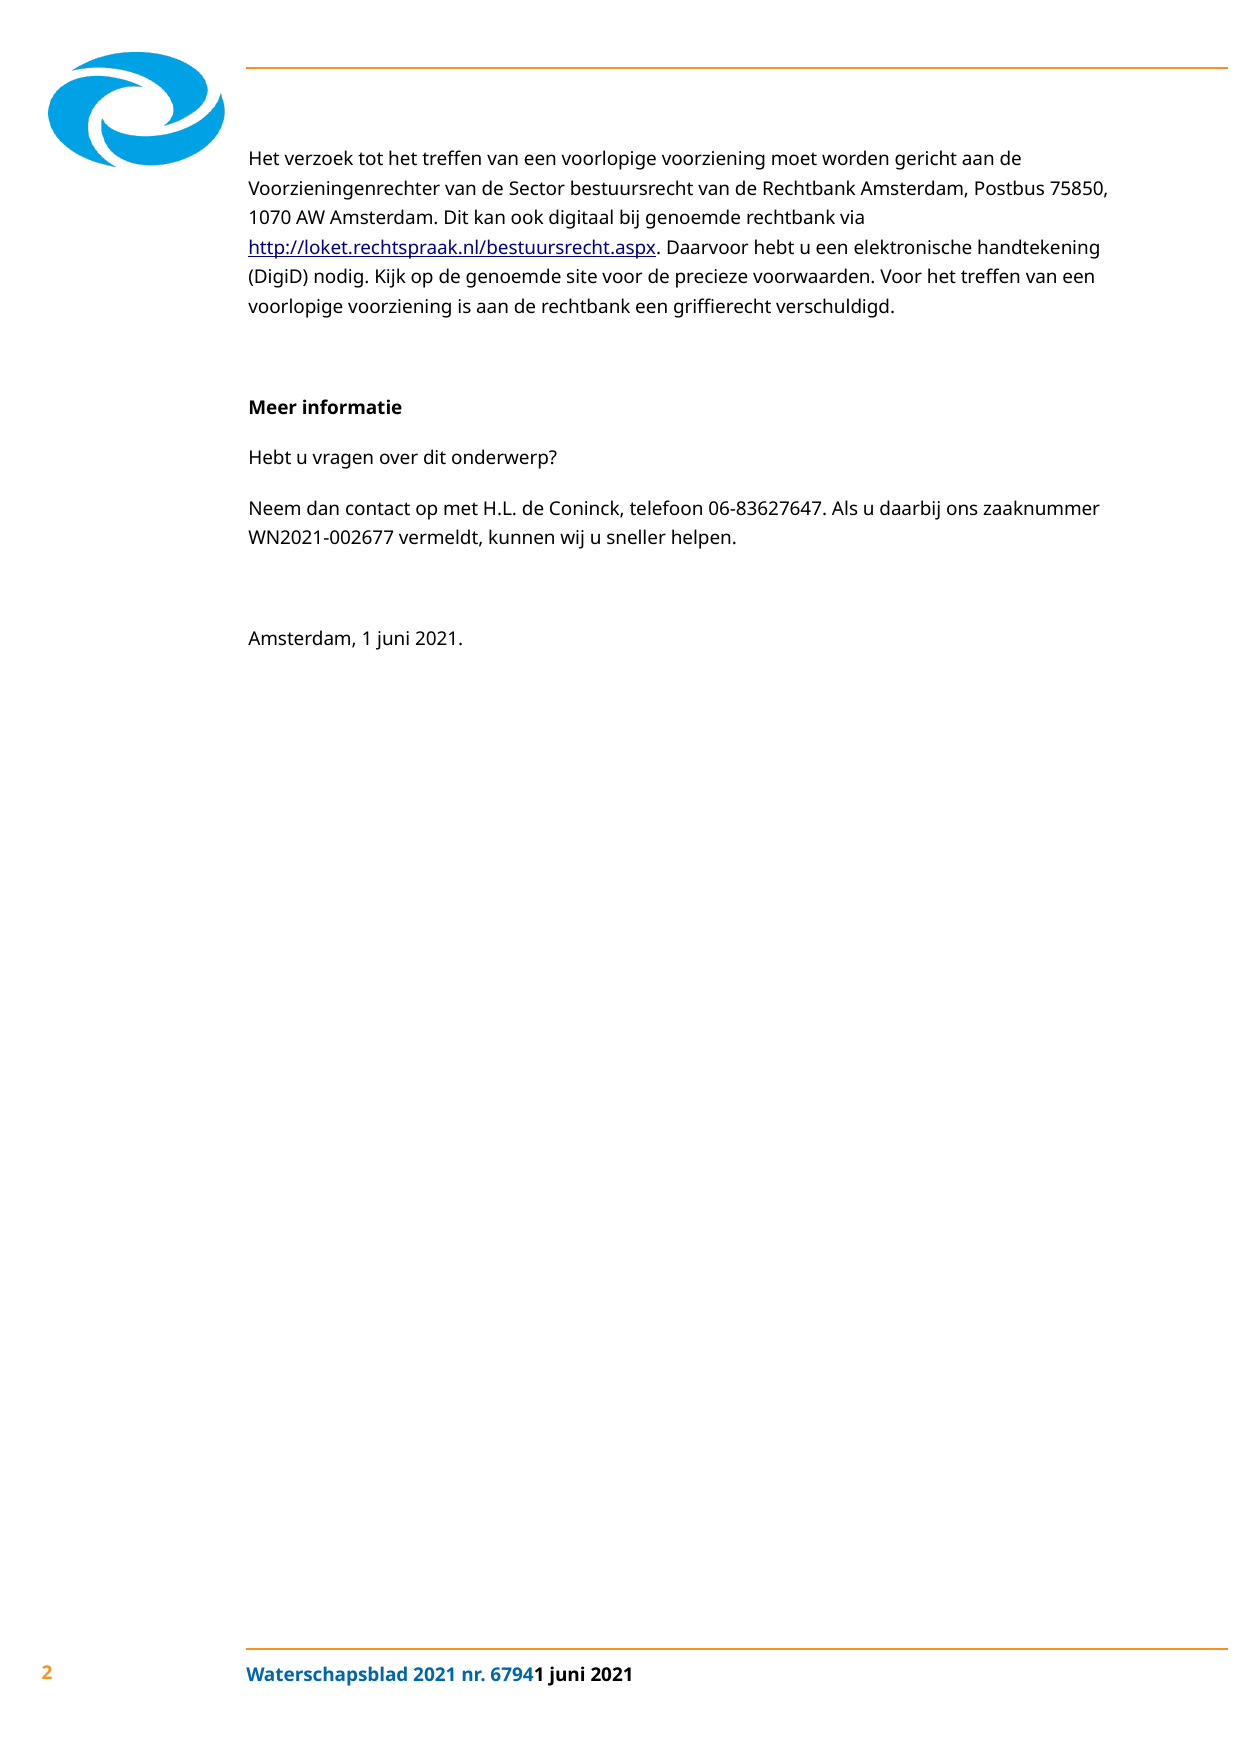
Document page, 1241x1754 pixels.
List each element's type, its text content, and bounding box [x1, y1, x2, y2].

text Neem dan contact op met H.L. de Coninck, telefoon 06-83627647. Als u daarbij ons zaaknummer WN2021-002677 vermeldt, kunnen wij u sneller helpen. [248, 495, 1152, 550]
text Amsterdam, 1 juni 2021. [248, 625, 1152, 651]
text Het verzoek tot het treffen van een voorlopige voorziening moet worden gericht aan de Voorzieningenrechter van de Sector bestuursrecht van de Rechtbank Amsterdam, Postbus 75850, 1070 AW Amsterdam. Dit kan ook digitaal bij genoemde rechtbank via http://loket.rechtspraak.nl/bestuursrecht.aspx. Daarvoor hebt u een elektronische handtekening (DigiD) nodig. Kijk op de genoemde site voor de precieze voorwaarden. Voor het treffen van een voorlopige voorziening is aan de rechtbank een griffierecht verschuldigd. [248, 145, 1152, 319]
text Hebt u vragen over dit onderwerp? [248, 444, 1152, 470]
text Meer informatie [248, 394, 1152, 420]
picture [41, 47, 231, 172]
